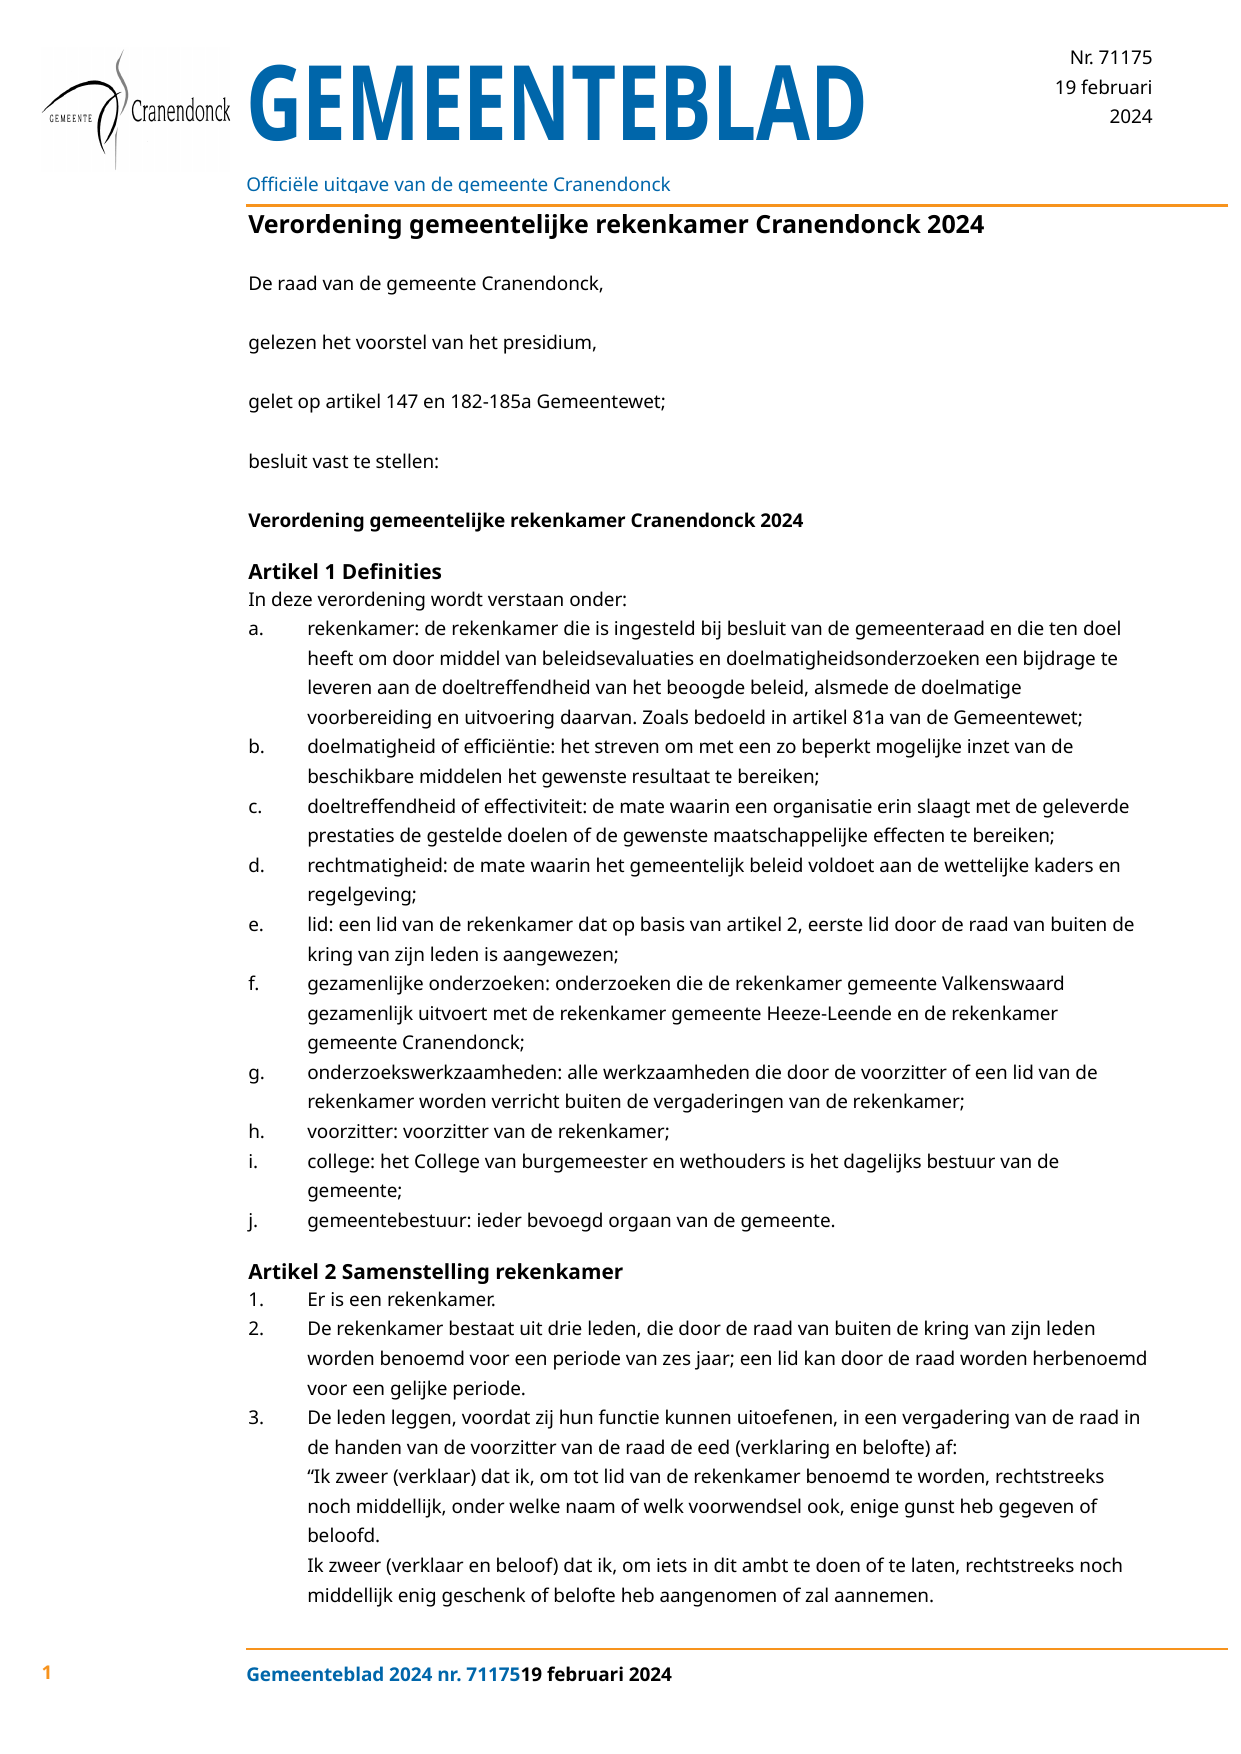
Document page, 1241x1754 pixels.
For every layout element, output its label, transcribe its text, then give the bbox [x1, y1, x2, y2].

list lid: een lid van de rekenkamer dat op basis van artikel 2, eerste lid door de raad van buiten de kring van zijn leden is aangewezen; [248, 911, 1152, 967]
list doeltreffendheid of effectiviteit: de mate waarin een organisatie erin slaagt met de geleverde prestaties de gestelde doelen of de gewenste maatschappelijke effecten te bereiken; [248, 793, 1152, 848]
list De rekenkamer bestaat uit drie leden, die door de raad van buiten de kring van zijn leden worden benoemd voor een periode van zes jaar; een lid kan door de raad worden herbenoemd voor een gelijke periode. [248, 1316, 1152, 1400]
list Ik zweer (verklaar en beloof) dat ik, om iets in dit ambt te doen of te laten, rechtstreeks noch middellijk enig geschenk of belofte heb aangenomen of zal aannemen. [248, 1552, 1152, 1607]
list onderzoekswerkzaamheden: alle werkzaamheden die door de voorzitter of een lid van de rekenkamer worden verricht buiten de vergaderingen van de rekenkamer; [248, 1059, 1152, 1114]
list gezamenlijke onderzoeken: onderzoeken die de rekenkamer gemeente Valkenswaard gezamenlijk uitvoert met de rekenkamer gemeente Heeze-Leende en de rekenkamer gemeente Cranendonck; [248, 970, 1152, 1055]
text Verordening gemeentelijke rekenkamer Cranendonck 2024 [248, 507, 1152, 533]
text In deze verordening wordt verstaan onder: [248, 586, 1152, 612]
text besluit vast te stellen: [248, 448, 1152, 473]
text Verordening gemeentelijke rekenkamer Cranendonck 2024 [248, 207, 1152, 241]
text gelet op artikel 147 en 182-185a Gemeentewet; [248, 389, 1152, 414]
list “Ik zweer (verklaar) dat ik, om tot lid van de rekenkamer benoemd te worden, rechtstreeks noch middellijk, onder welke naam of welk voorwendsel ook, enige gunst heb gegeven of beloofd. [248, 1463, 1152, 1548]
list doelmatigheid of efficiëntie: het streven om met een zo beperkt mogelijke inzet van de beschikbare middelen het gewenste resultaat te bereiken; [248, 734, 1152, 789]
list voorzitter: voorzitter van de rekenkamer; [248, 1118, 1152, 1144]
text De raad van de gemeente Cranendonck, [248, 270, 1152, 296]
list rekenkamer: de rekenkamer die is ingesteld bij besluit van de gemeenteraad en die ten doel heeft om door middel van beleidsevaluaties en doelmatigheidsonderzoeken een bijdrage te leveren aan de doeltreffendheid van het beoogde beleid, alsmede de doelmatige voorbereiding en uitvoering daarvan. Zoals bedoeld in artikel 81a van de Gemeentewet; [248, 615, 1152, 730]
list De leden leggen, voordat zij hun functie kunnen uitoefenen, in een vergadering van de raad in de handen van de voorzitter van de raad de eed (verklaring en belofte) af: [248, 1404, 1152, 1459]
list rechtmatigheid: de mate waarin het gemeentelijk beleid voldoet aan de wettelijke kaders en regelgeving; [248, 852, 1152, 907]
list Er is een rekenkamer. [248, 1286, 1152, 1312]
picture [41, 47, 231, 172]
text Artikel 2 Samenstelling rekenkamer [248, 1257, 1152, 1286]
text gelezen het voorstel van het presidium, [248, 329, 1152, 355]
text Artikel 1 Definities [248, 557, 1152, 586]
list college: het College van burgemeester en wethouders is het dagelijks bestuur van de gemeente; [248, 1148, 1152, 1203]
list gemeentebestuur: ieder bevoegd orgaan van de gemeente. [248, 1207, 1152, 1233]
